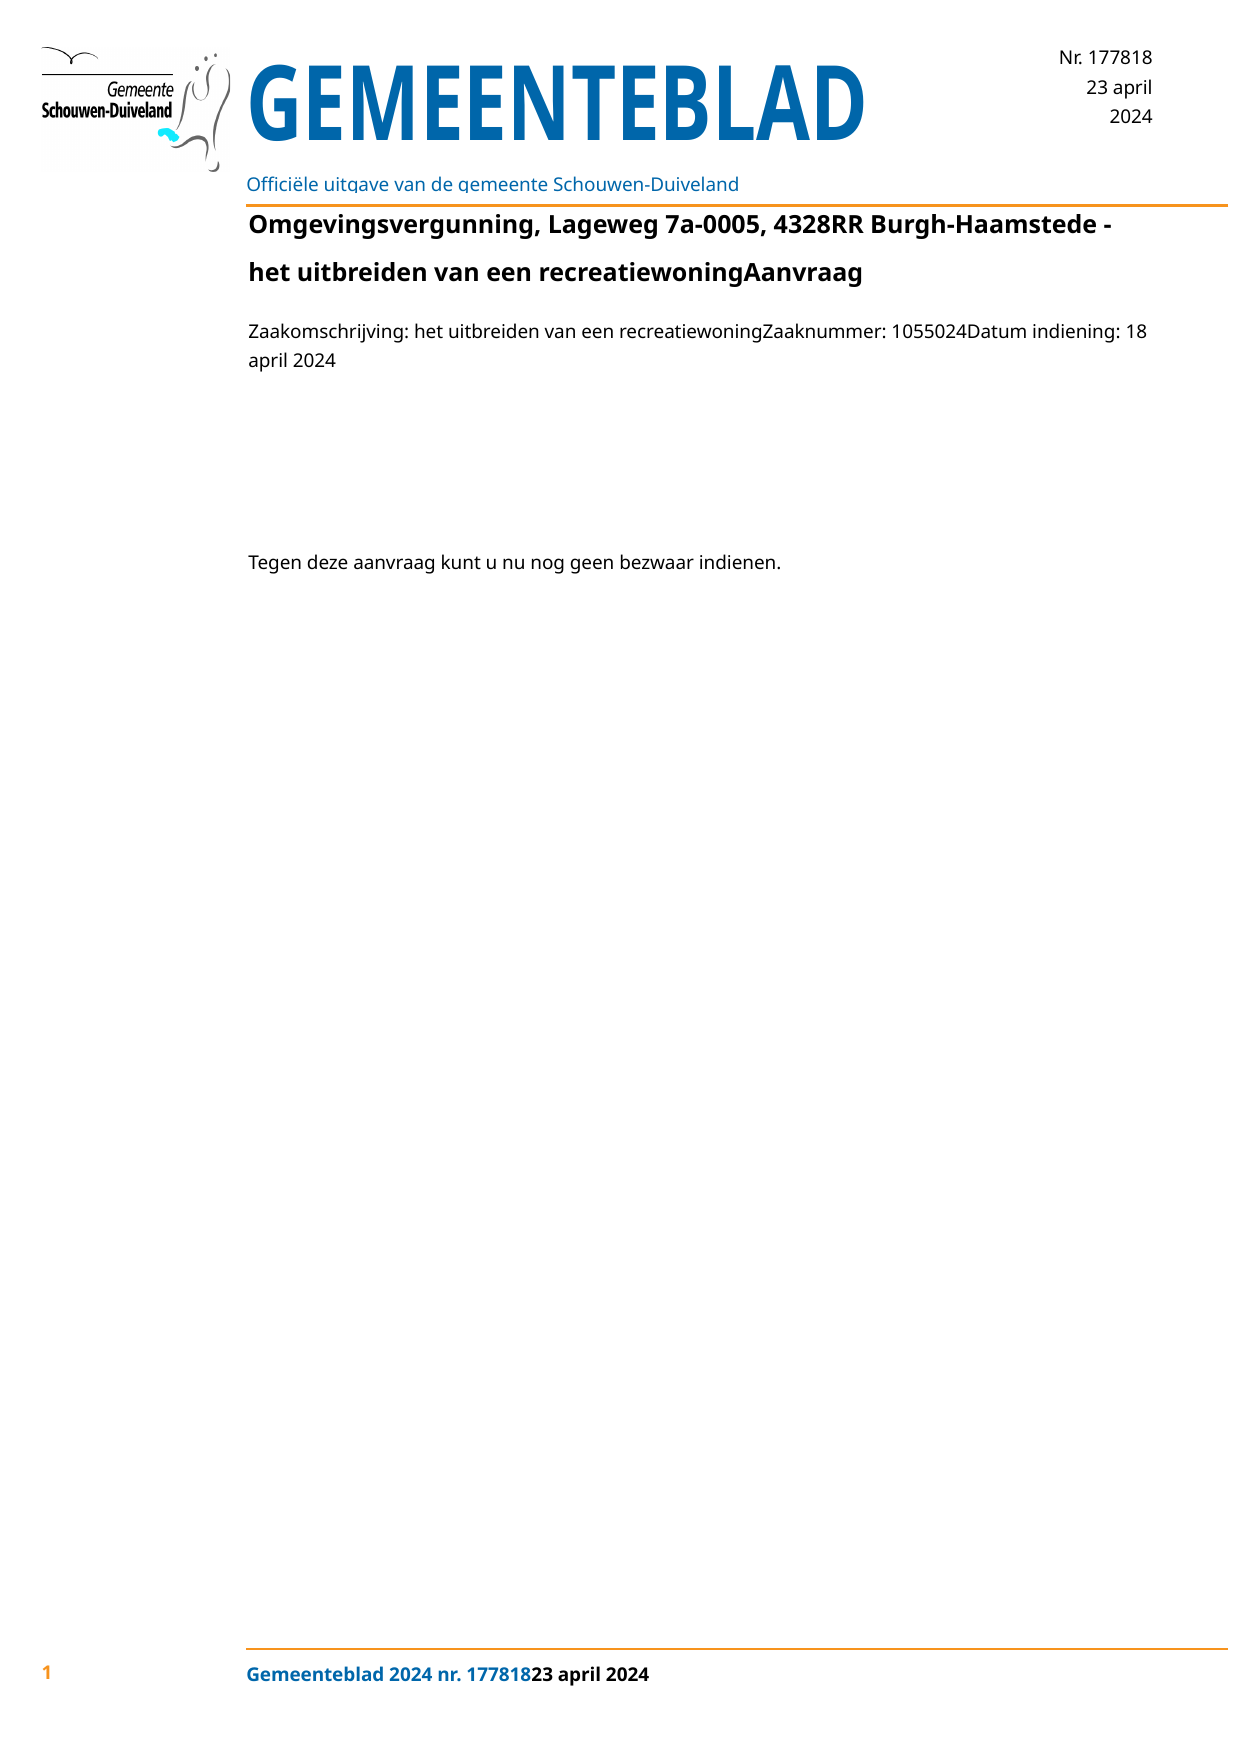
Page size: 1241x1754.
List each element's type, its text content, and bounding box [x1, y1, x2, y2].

picture [41, 47, 231, 172]
text Omgevingsvergunning, Lageweg 7a-0005, 4328RR Burgh-Haamstede - het uitbreiden van een recreatiewoningAanvraag [248, 207, 1152, 288]
text Zaakomschrijving: het uitbreiden van een recreatiewoningZaaknummer: 1055024Datum indiening: 18 april 2024 [248, 318, 1152, 373]
text Tegen deze aanvraag kunt u nu nog geen bezwaar indienen. [248, 549, 1152, 575]
